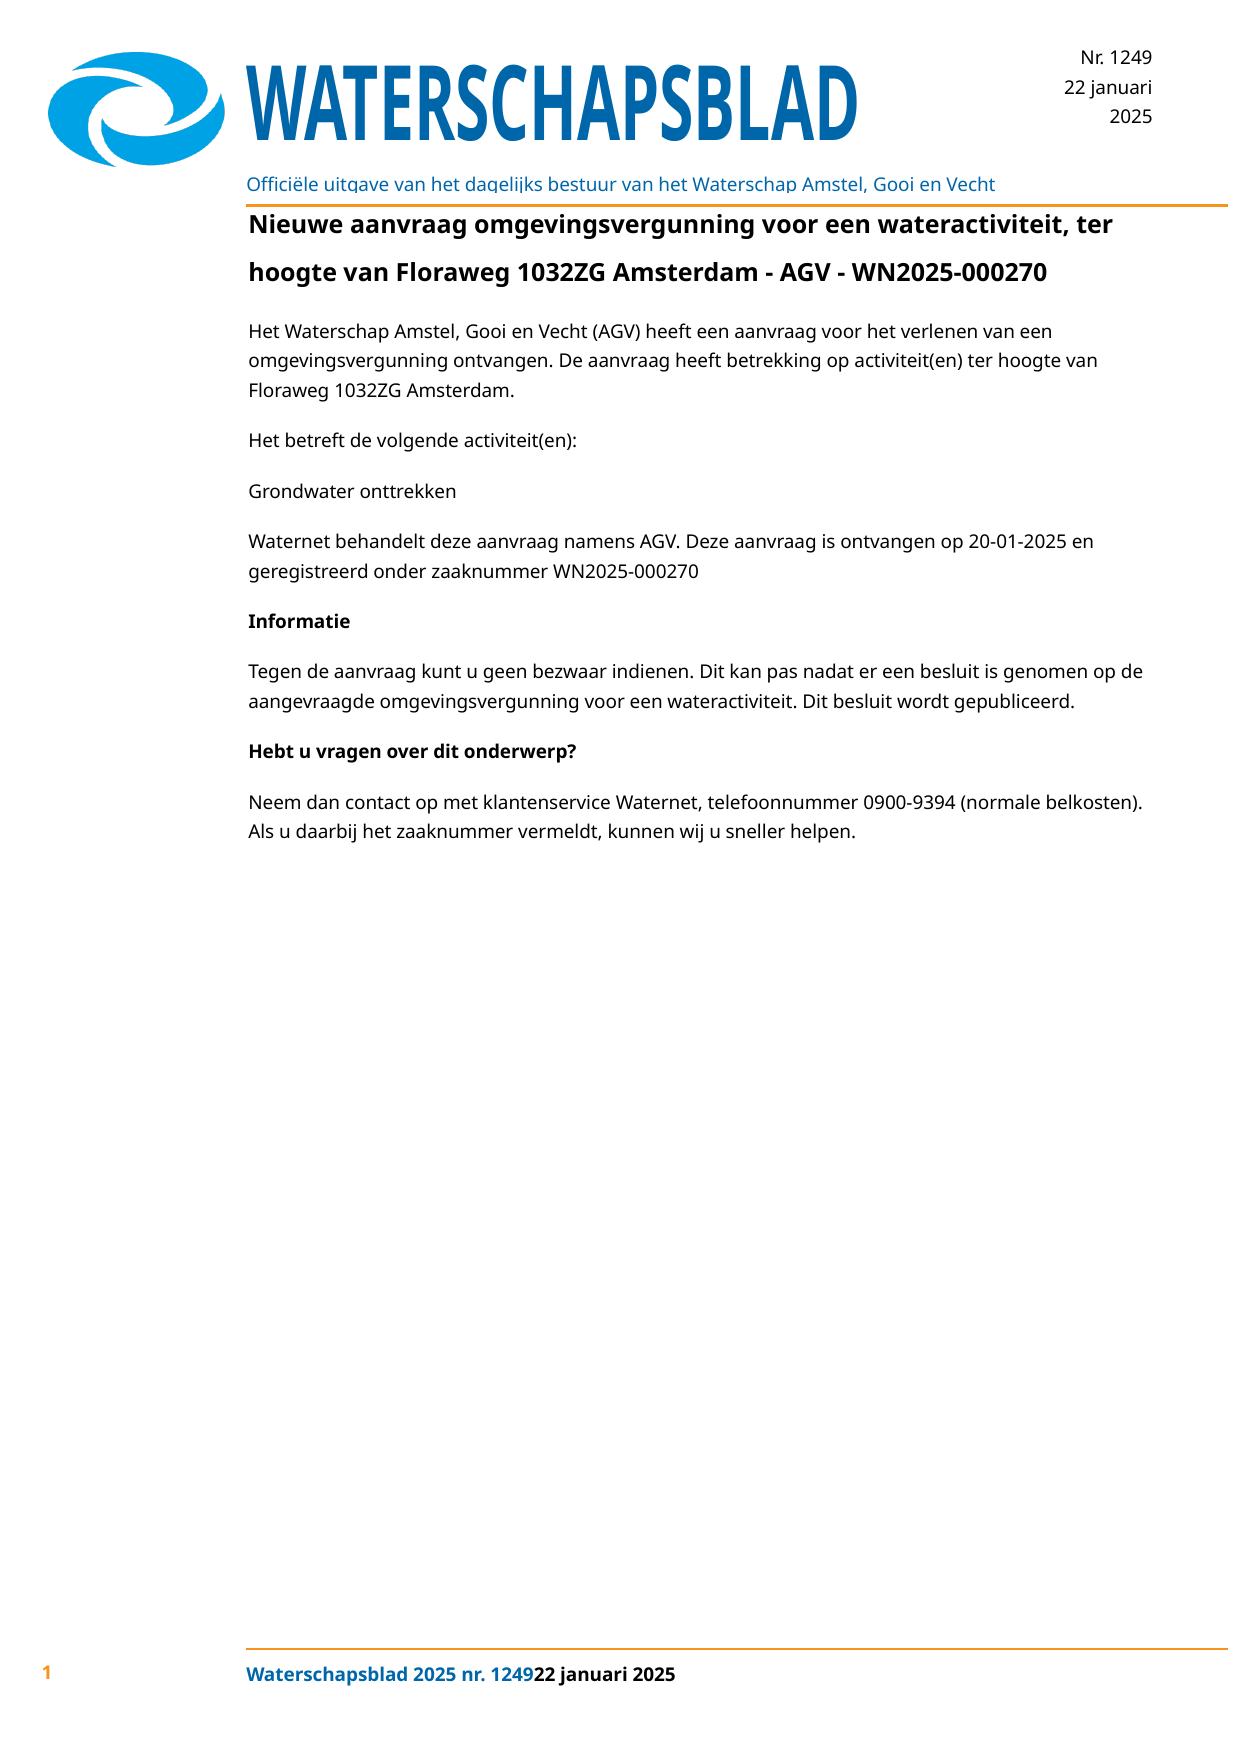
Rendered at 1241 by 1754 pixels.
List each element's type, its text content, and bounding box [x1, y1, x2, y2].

text Neem dan contact op met klantenservice Waternet, telefoonnummer 0900-9394 (normale belkosten). Als u daarbij het zaaknummer vermeldt, kunnen wij u sneller helpen. [248, 789, 1152, 844]
text Grondwater onttrekken [248, 478, 1152, 504]
text Informatie [248, 608, 1152, 634]
text Hebt u vragen over dit onderwerp? [248, 739, 1152, 764]
text Het Waterschap Amstel, Gooi en Vecht (AGV) heeft een aanvraag voor het verlenen van een omgevingsvergunning ontvangen. De aanvraag heeft betrekking op activiteit(en) ter hoogte van Floraweg 1032ZG Amsterdam. [248, 318, 1152, 403]
text Het betreft de volgende activiteit(en): [248, 427, 1152, 453]
picture [41, 47, 231, 172]
text Waternet behandelt deze aanvraag namens AGV. Deze aanvraag is ontvangen op 20-01-2025 en geregistreerd onder zaaknummer WN2025-000270 [248, 528, 1152, 584]
text Tegen de aanvraag kunt u geen bezwaar indienen. Dit kan pas nadat er een besluit is genomen op de aangevraagde omgevingsvergunning voor een wateractiviteit. Dit besluit wordt gepubliceerd. [248, 659, 1152, 714]
text Nieuwe aanvraag omgevingsvergunning voor een wateractiviteit, ter hoogte van Floraweg 1032ZG Amsterdam - AGV - WN2025-000270 [248, 207, 1152, 288]
